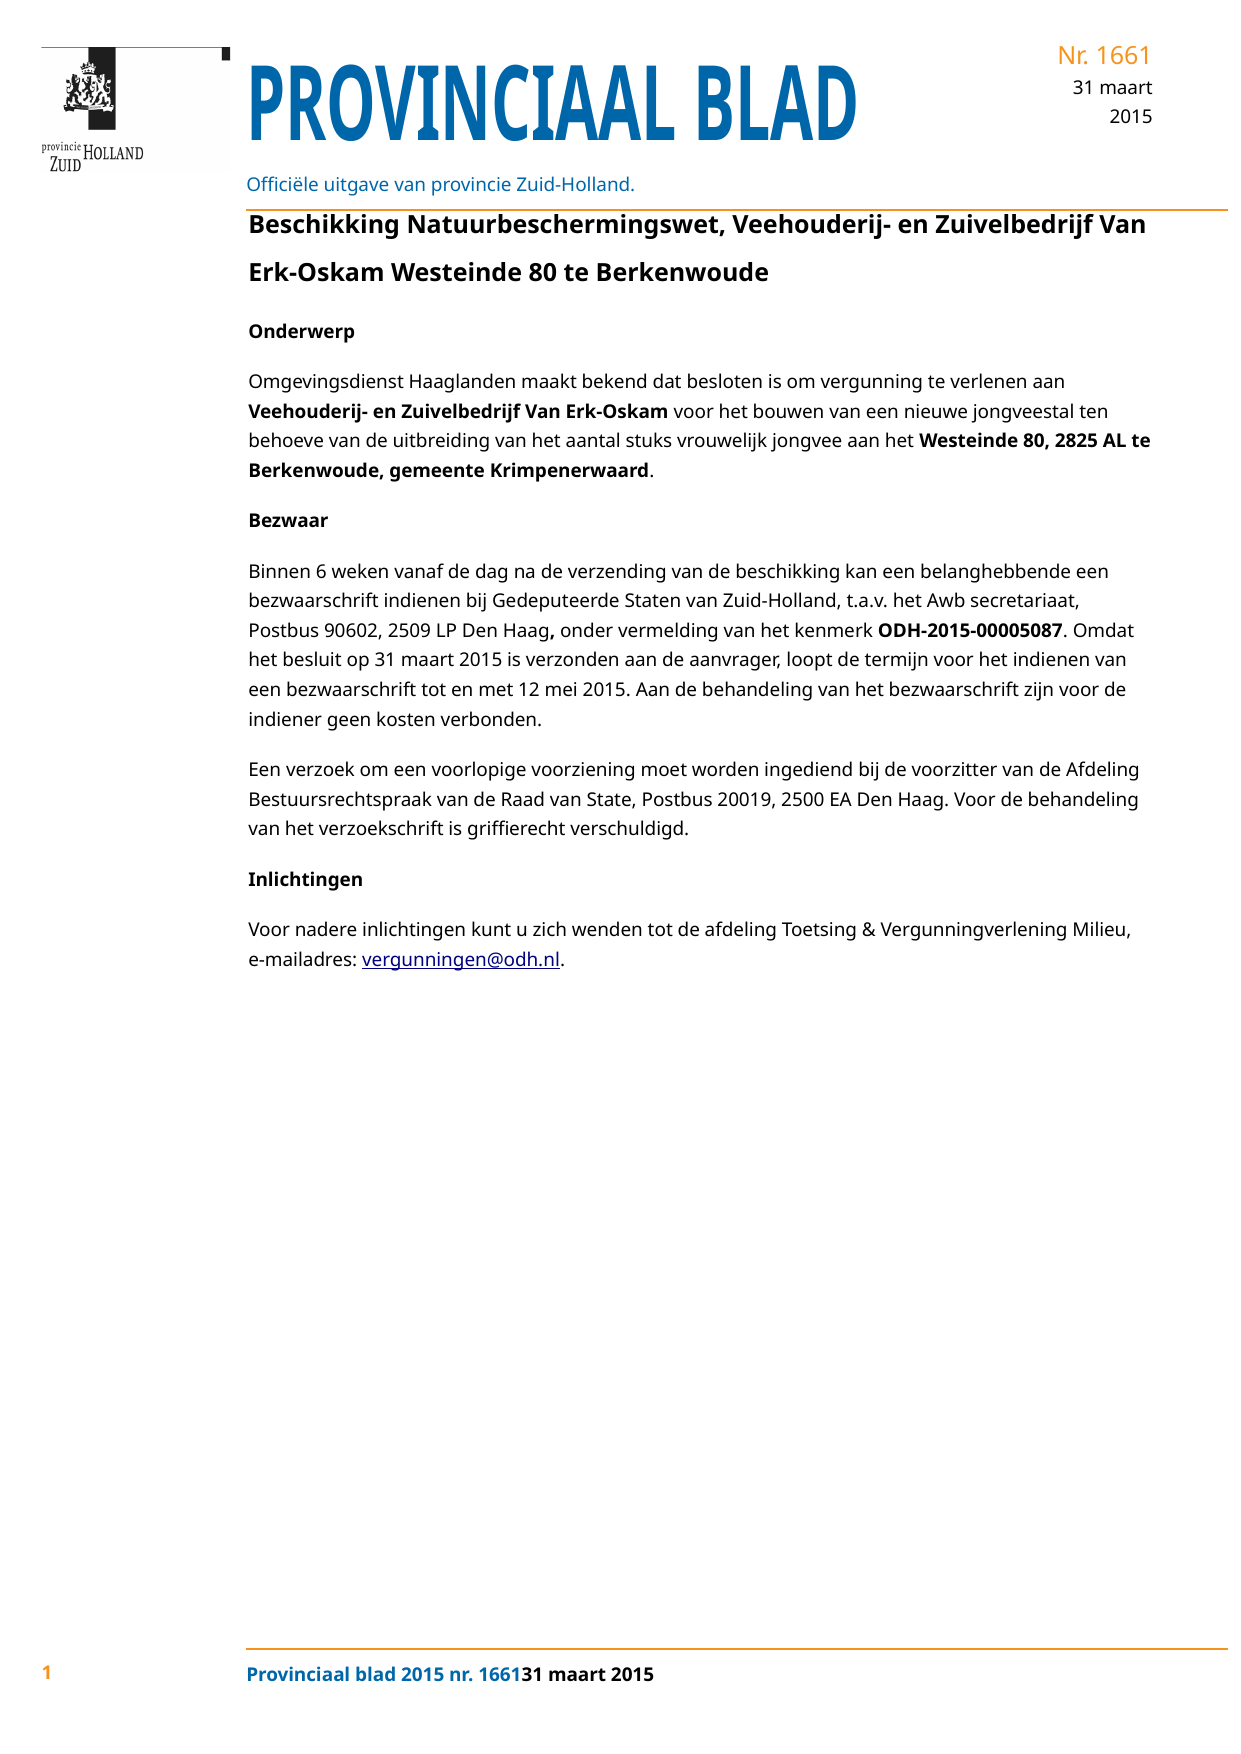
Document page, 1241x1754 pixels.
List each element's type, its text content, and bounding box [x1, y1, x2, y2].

text Onderwerp [248, 318, 1152, 344]
text Beschikking Natuurbeschermingswet, Veehouderij- en Zuivelbedrijf Van Erk-Oskam Westeinde 80 te Berkenwoude [248, 211, 1152, 288]
text Omgevingsdienst Haaglanden maakt bekend dat besloten is om vergunning te verlenen aan Veehouderij- en Zuivelbedrijf Van Erk-Oskam voor het bouwen van een nieuwe jongveestal ten behoeve van de uitbreiding van het aantal stuks vrouwelijk jongvee aan het Westeinde 80, 2825 AL te Berkenwoude, gemeente Krimpenerwaard. [248, 368, 1152, 483]
text Voor nadere inlichtingen kunt u zich wenden tot de afdeling Toetsing & Vergunningverlening Milieu, e-mailadres: vergunningen@odh.nl. [248, 916, 1152, 972]
text Bezwaar [248, 507, 1152, 533]
picture [41, 47, 231, 172]
text Een verzoek om een voorlopige voorziening moet worden ingediend bij de voorzitter van de Afdeling Bestuursrechtspraak van de Raad van State, Postbus 20019, 2500 EA Den Haag. Voor de behandeling van het verzoekschrift is griffierecht verschuldigd. [248, 756, 1152, 841]
text Inlichtingen [248, 866, 1152, 892]
text Binnen 6 weken vanaf de dag na de verzending van de beschikking kan een belanghebbende een bezwaarschrift indienen bij Gedeputeerde Staten van Zuid-Holland, t.a.v. het Awb secretariaat, Postbus 90602, 2509 LP Den Haag, onder vermelding van het kenmerk ODH-2015-00005087. Omdat het besluit op 31 maart 2015 is verzonden aan de aanvrager, loopt de termijn voor het indienen van een bezwaarschrift tot en met 12 mei 2015. Aan de behandeling van het bezwaarschrift zijn voor de indiener geen kosten verbonden. [248, 558, 1152, 732]
